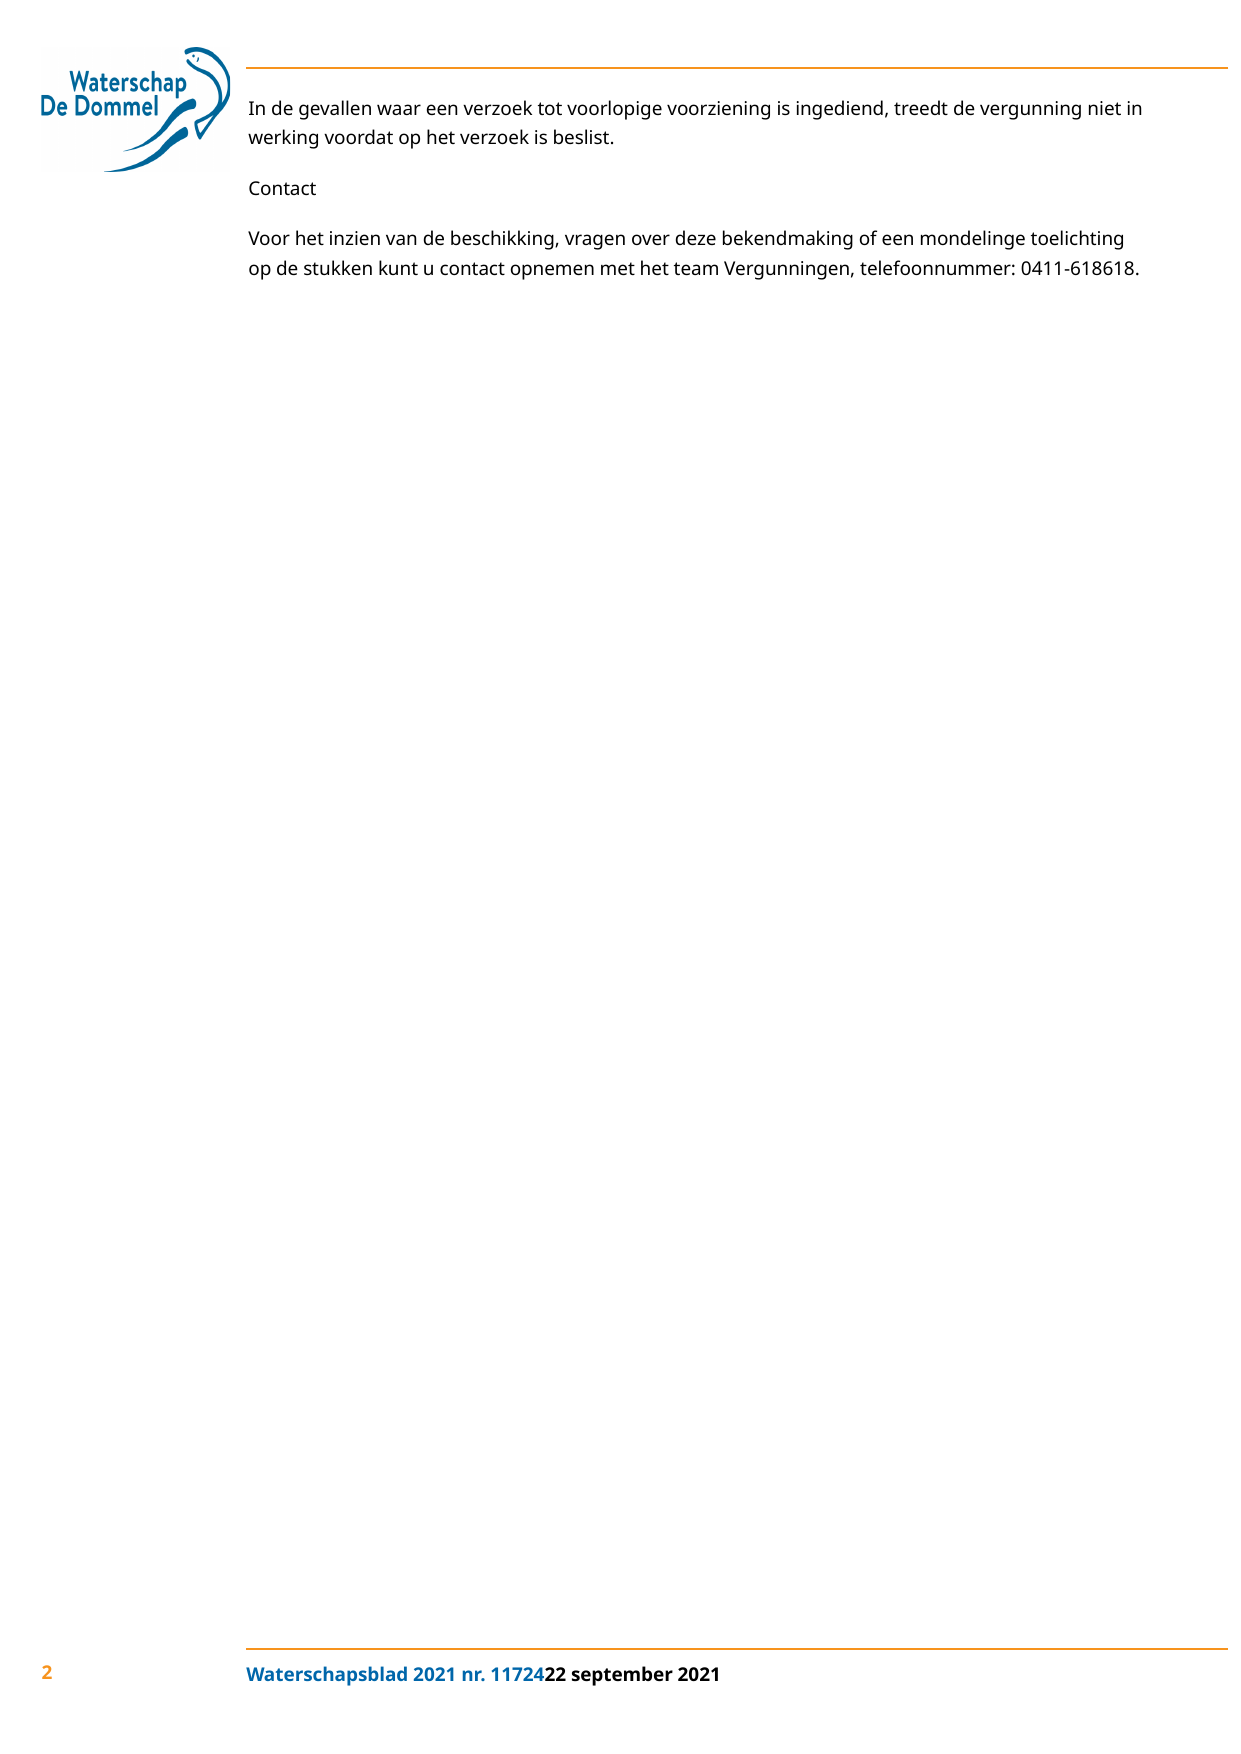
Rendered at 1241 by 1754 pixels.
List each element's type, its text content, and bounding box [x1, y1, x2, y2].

text Voor het inzien van de beschikking, vragen over deze bekendmaking of een mondelinge toelichting op de stukken kunt u contact opnemen met het team Vergunningen, telefoonnummer: 0411-618618. [248, 225, 1152, 281]
picture [198, 118, 210, 131]
picture [204, 47, 231, 76]
picture [41, 47, 231, 172]
picture [45, 99, 51, 111]
text Contact [248, 175, 1152, 201]
text In de gevallen waar een verzoek tot voorlopige voorziening is ingediend, treedt de vergunning niet in werking voordat op het verzoek is beslist. [248, 95, 1152, 150]
